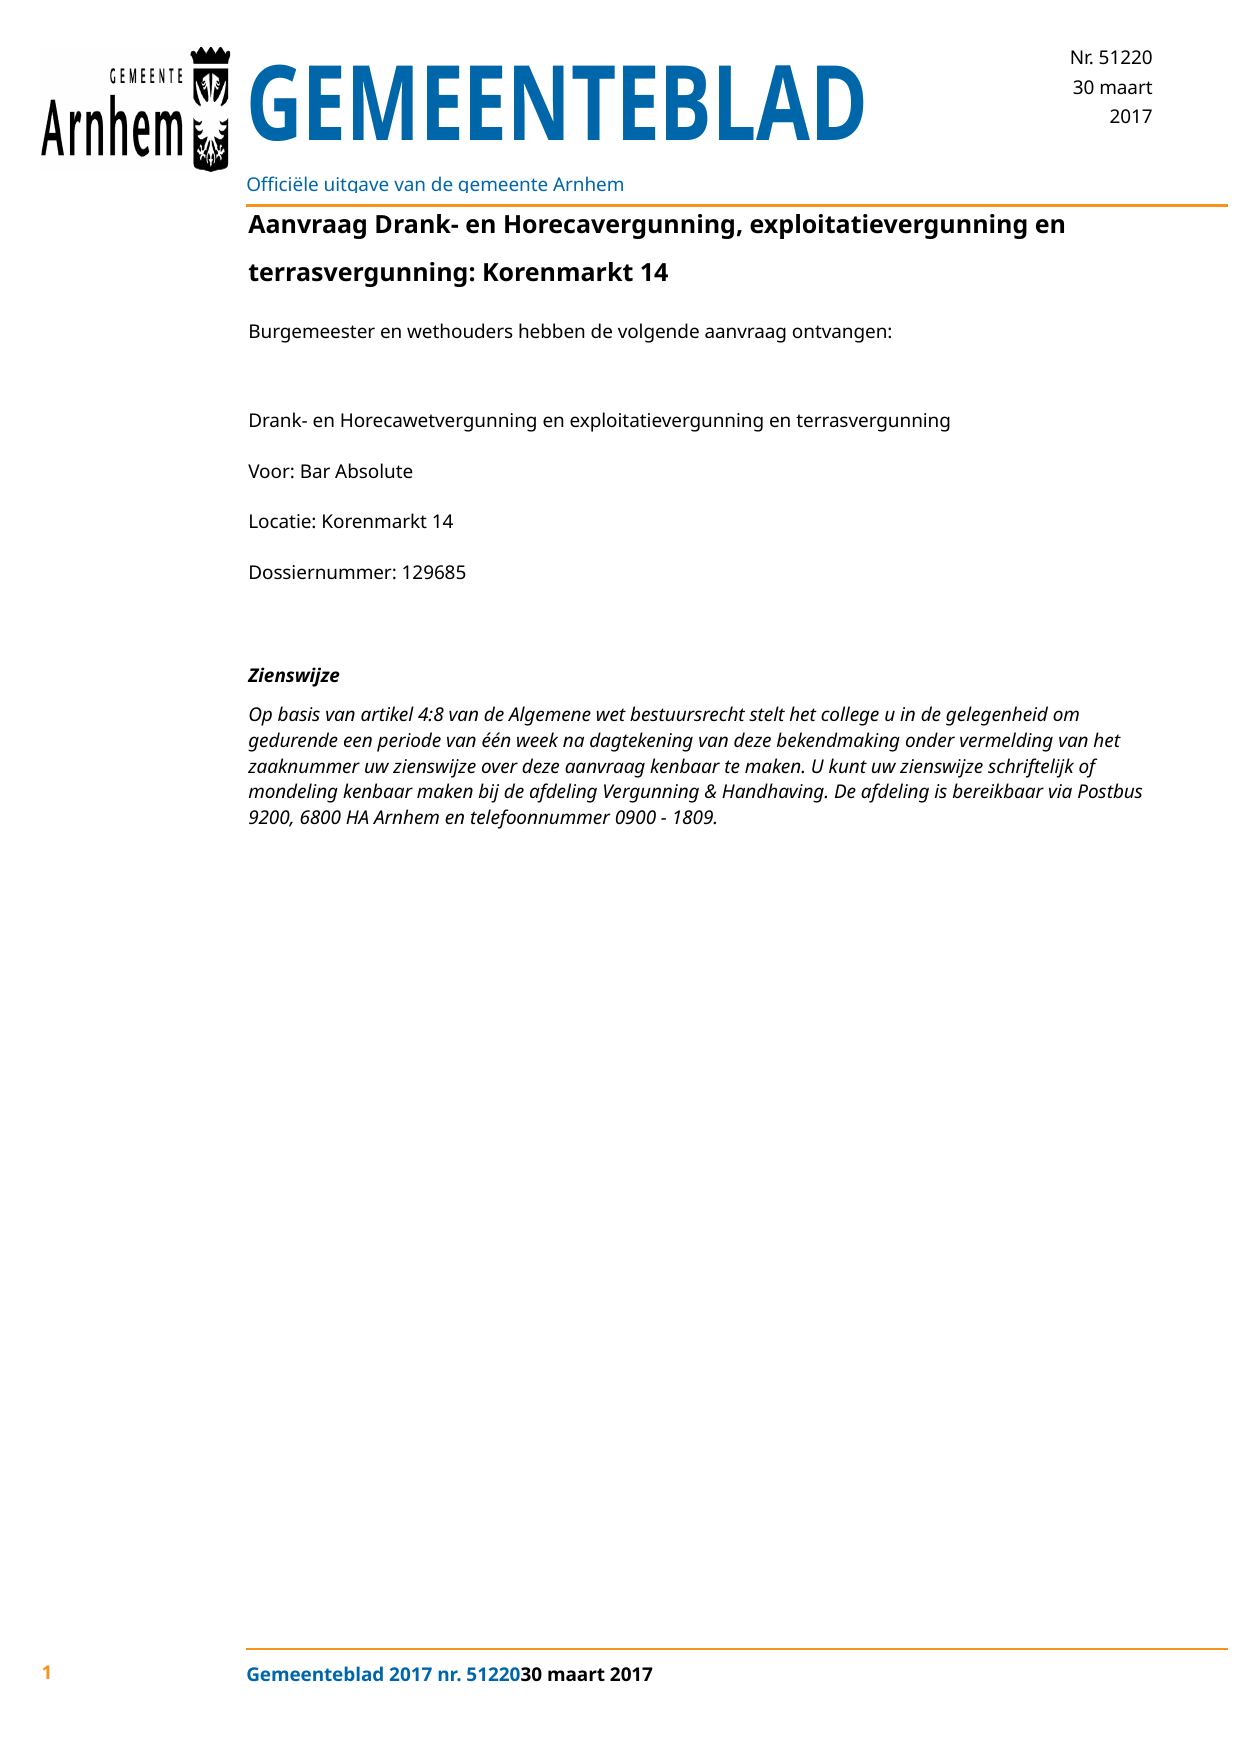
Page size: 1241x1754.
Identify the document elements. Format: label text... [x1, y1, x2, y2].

text Aanvraag Drank- en Horecavergunning, exploitatievergunning en terrasvergunning: Korenmarkt 14 [248, 207, 1152, 288]
text Drank- en Horecawetvergunning en exploitatievergunning en terrasvergunning [248, 408, 1152, 433]
text Locatie: Korenmarkt 14 [248, 508, 1152, 534]
text Zienswijze [248, 662, 1152, 688]
text Dossiernummer: 129685 [248, 559, 1152, 584]
text Burgemeester en wethouders hebben de volgende aanvraag ontvangen: [248, 318, 1152, 344]
text Op basis van artikel 4:8 van de Algemene wet bestuursrecht stelt het college u in de gelegenheid om gedurende een periode van één week na dagtekening van deze bekendmaking onder vermelding van het zaaknummer uw zienswijze over deze aanvraag kenbaar te maken. U kunt uw zienswijze schriftelijk of mondeling kenbaar maken bij de afdeling Vergunning & Handhaving. De afdeling is bereikbaar via Postbus 9200, 6800 HA Arnhem en telefoonnummer 0900 - 1809. [248, 701, 1152, 830]
text Voor: Bar Absolute [248, 458, 1152, 484]
picture [41, 47, 231, 172]
